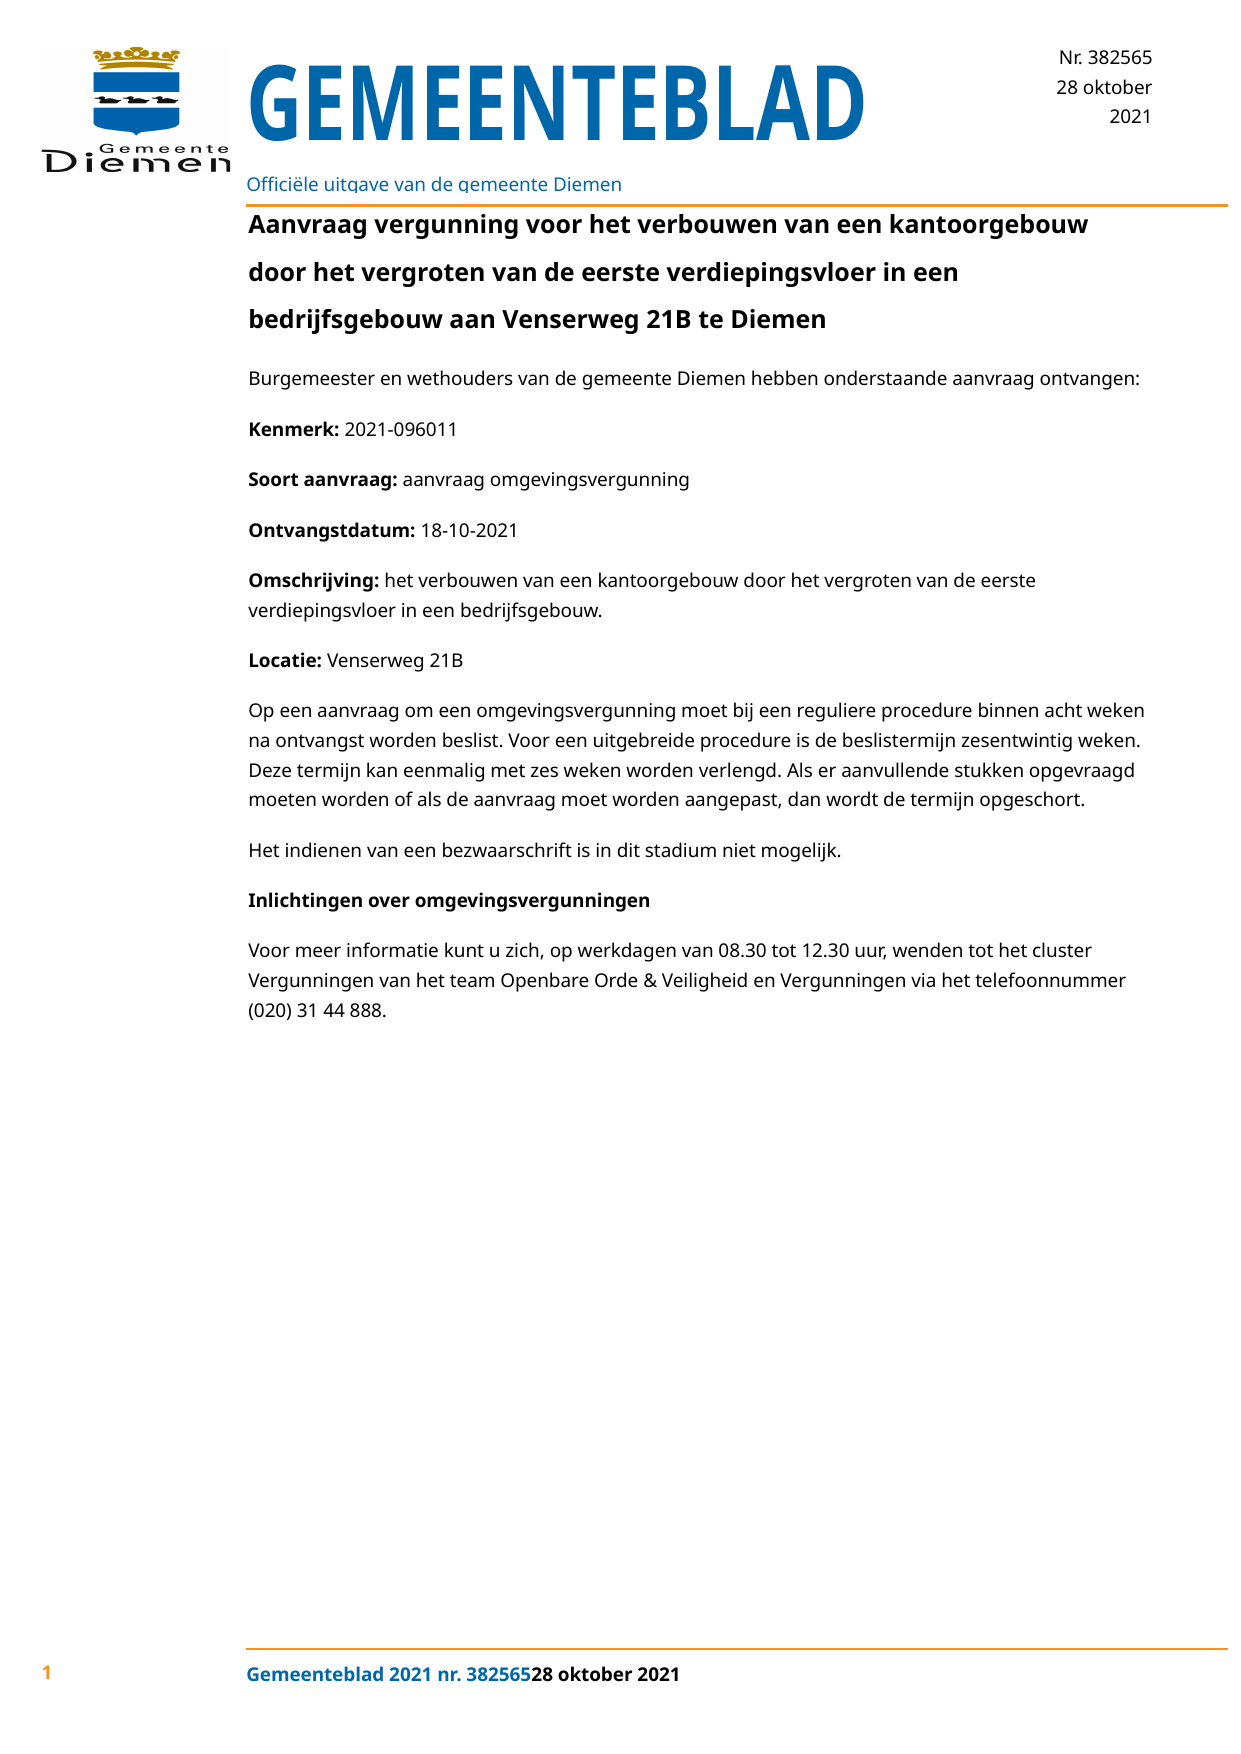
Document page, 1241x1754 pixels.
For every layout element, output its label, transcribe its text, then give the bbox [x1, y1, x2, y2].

text Kenmerk: 2021-096011 [248, 416, 1152, 442]
text Het indienen van een bezwaarschrift is in dit stadium niet mogelijk. [248, 837, 1152, 862]
text Aanvraag vergunning voor het verbouwen van een kantoorgebouw door het vergroten van de eerste verdiepingsvloer in een bedrijfsgebouw aan Venserweg 21B te Diemen [248, 207, 1152, 336]
text Omschrijving: het verbouwen van een kantoorgebouw door het vergroten van de eerste verdiepingsvloer in een bedrijfsgebouw. [248, 567, 1152, 622]
text Op een aanvraag om een omgevingsvergunning moet bij een reguliere procedure binnen acht weken na ontvangst worden beslist. Voor een uitgebreide procedure is de beslistermijn zesentwintig weken. Deze termijn kan eenmalig met zes weken worden verlengd. Als er aanvullende stukken opgevraagd moeten worden of als de aanvraag moet worden aangepast, dan wordt de termijn opgeschort. [248, 698, 1152, 812]
text Burgemeester en wethouders van de gemeente Diemen hebben onderstaande aanvraag ontvangen: [248, 366, 1152, 391]
text Soort aanvraag: aanvraag omgevingsvergunning [248, 466, 1152, 492]
text Voor meer informatie kunt u zich, op werkdagen van 08.30 tot 12.30 uur, wenden tot het cluster Vergunningen van het team Openbare Orde & Veiligheid en Vergunningen via het telefoonnummer (020) 31 44 888. [248, 938, 1152, 1022]
picture [41, 47, 231, 172]
text Ontvangstdatum: 18-10-2021 [248, 517, 1152, 542]
text Inlichtingen over omgevingsvergunningen [248, 887, 1152, 913]
text Locatie: Venserweg 21B [248, 647, 1152, 673]
